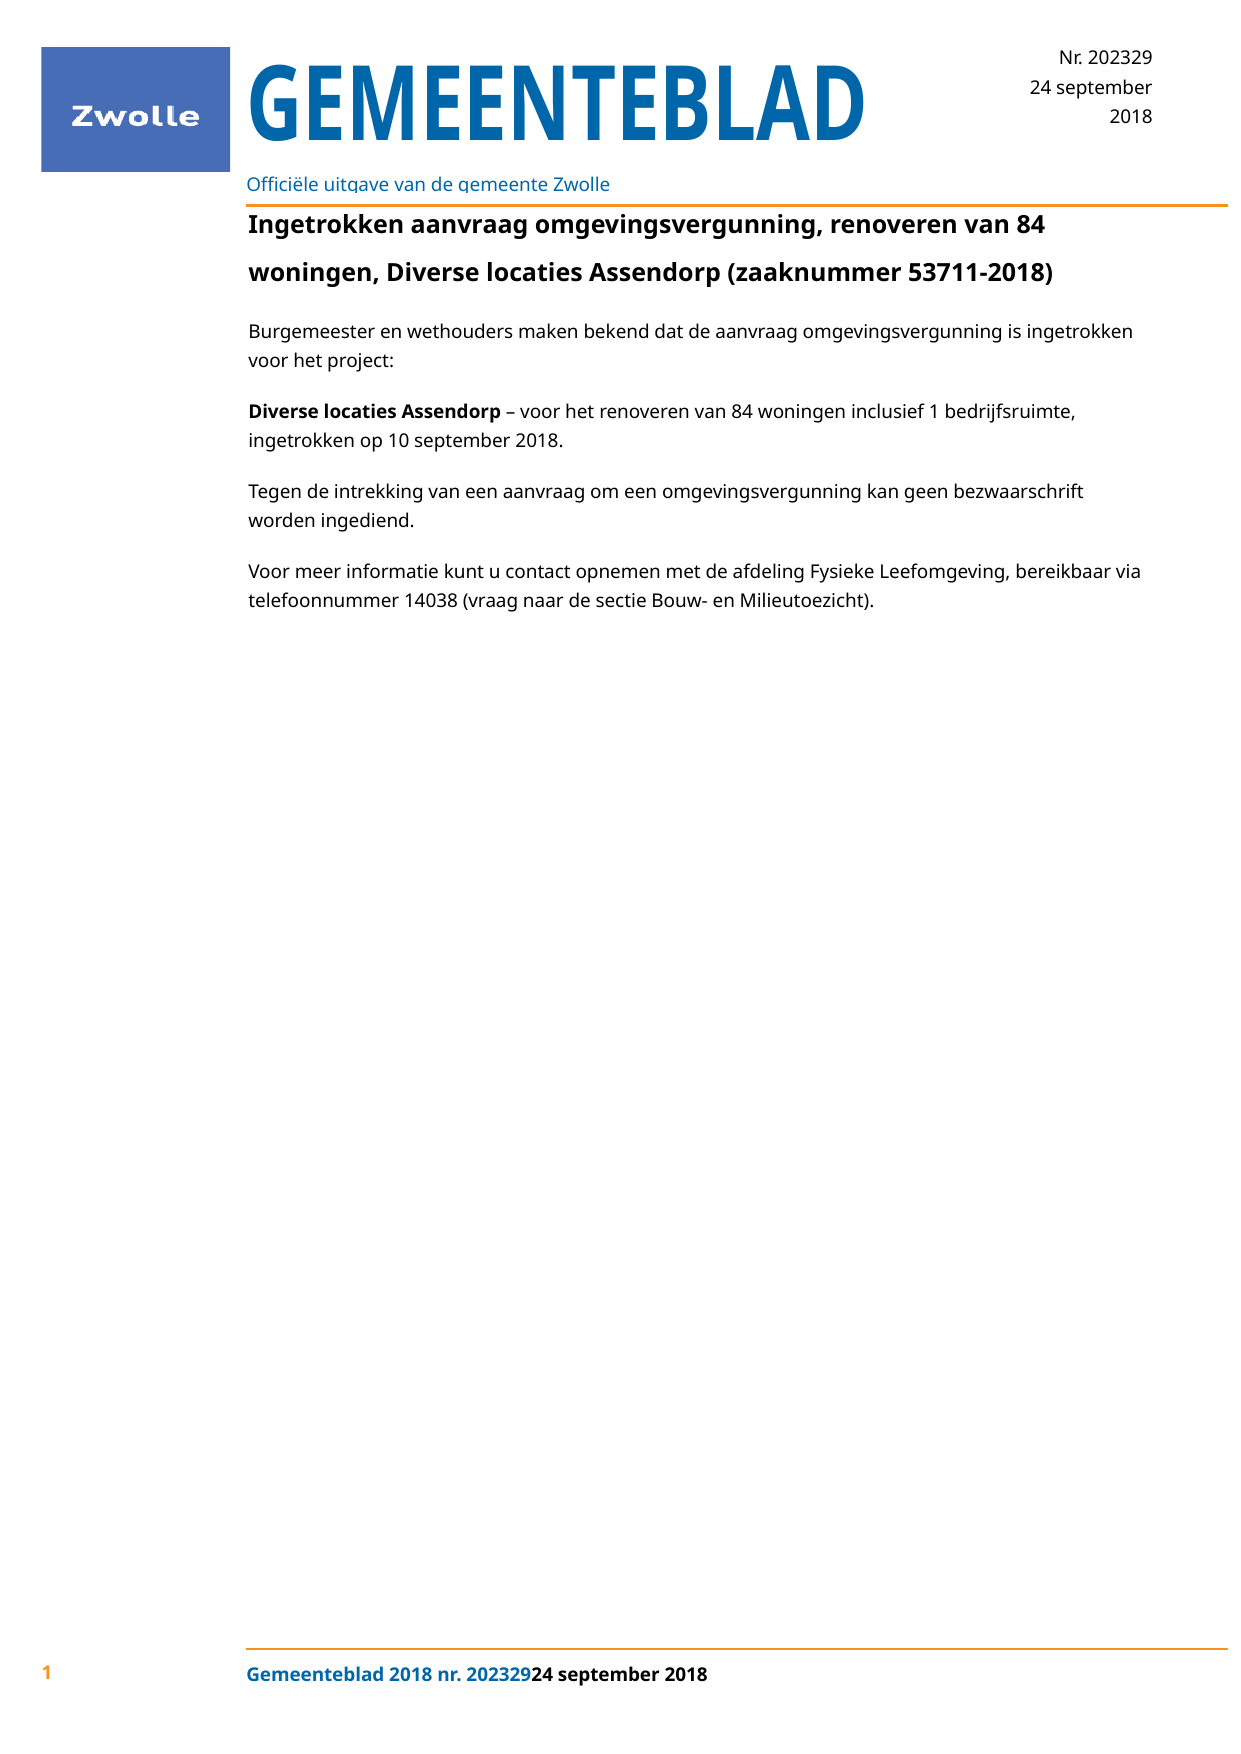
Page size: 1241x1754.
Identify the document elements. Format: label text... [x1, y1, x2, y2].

picture [41, 47, 231, 172]
text Tegen de intrekking van een aanvraag om een omgevingsvergunning kan geen bezwaarschrift worden ingediend. [248, 478, 1152, 533]
text Diverse locaties Assendorp – voor het renoveren van 84 woningen inclusief 1 bedrijfsruimte, ingetrokken op 10 september 2018. [248, 398, 1152, 453]
text Burgemeester en wethouders maken bekend dat de aanvraag omgevingsvergunning is ingetrokken voor het project: [248, 318, 1152, 373]
text Voor meer informatie kunt u contact opnemen met de afdeling Fysieke Leefomgeving, bereikbaar via telefoonnummer 14038 (vraag naar de sectie Bouw- en Milieutoezicht). [248, 558, 1152, 613]
text Ingetrokken aanvraag omgevingsvergunning, renoveren van 84 woningen, Diverse locaties Assendorp (zaaknummer 53711-2018) [248, 207, 1152, 288]
